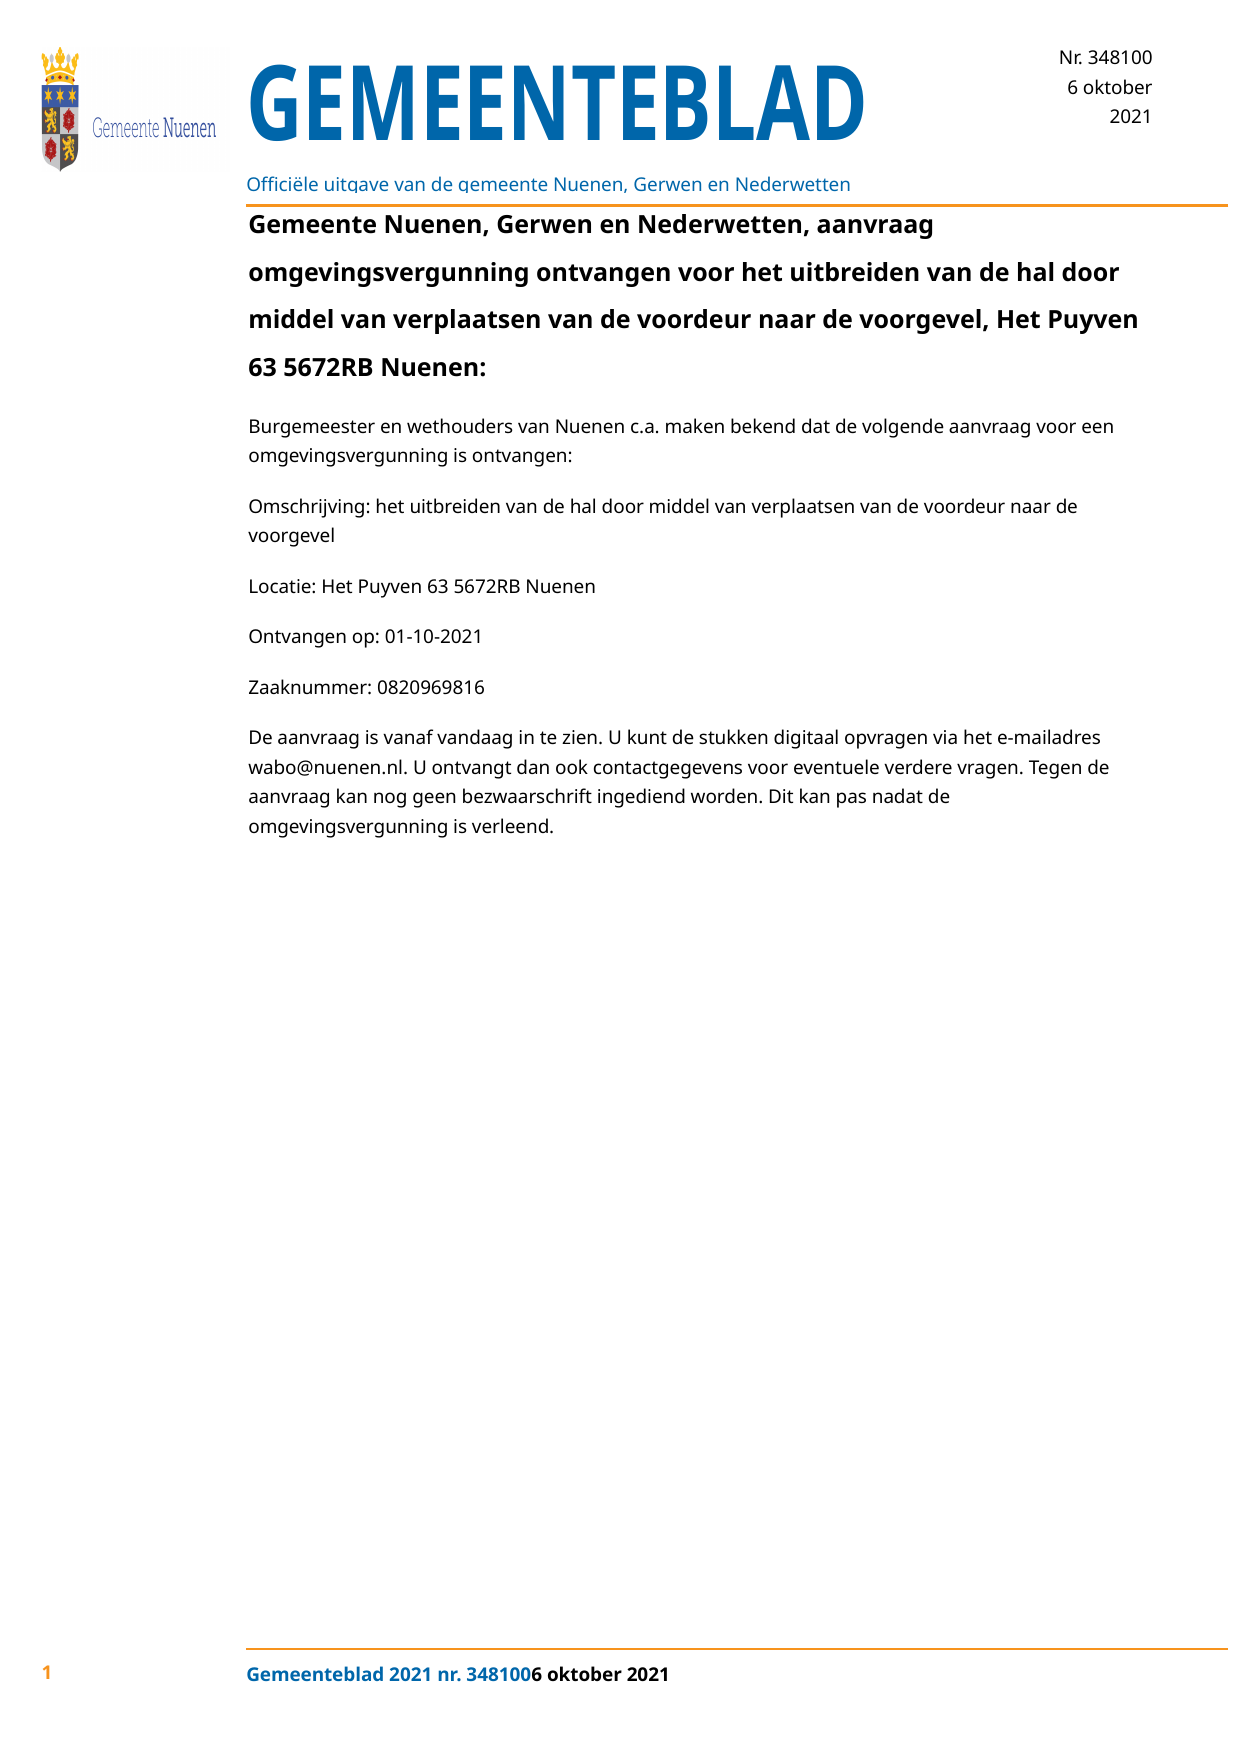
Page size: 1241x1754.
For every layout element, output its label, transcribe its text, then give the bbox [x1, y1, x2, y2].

text De aanvraag is vanaf vandaag in te zien. U kunt de stukken digitaal opvragen via het e-mailadres wabo@nuenen.nl. U ontvangt dan ook contactgegevens voor eventuele verdere vragen. Tegen de aanvraag kan nog geen bezwaarschrift ingediend worden. Dit kan pas nadat de omgevingsvergunning is verleend. [248, 724, 1152, 839]
picture [41, 47, 231, 172]
text Omschrijving: het uitbreiden van de hal door middel van verplaatsen van de voordeur naar de voorgevel [248, 493, 1152, 548]
text Gemeente Nuenen, Gerwen en Nederwetten, aanvraag omgevingsvergunning ontvangen voor het uitbreiden van de hal door middel van verplaatsen van de voordeur naar de voorgevel, Het Puyven 63 5672RB Nuenen: [248, 207, 1152, 384]
text Locatie: Het Puyven 63 5672RB Nuenen [248, 573, 1152, 599]
text Zaaknummer: 0820969816 [248, 674, 1152, 700]
text Burgemeester en wethouders van Nuenen c.a. maken bekend dat de volgende aanvraag voor een omgevingsvergunning is ontvangen: [248, 413, 1152, 468]
text Ontvangen op: 01-10-2021 [248, 623, 1152, 649]
